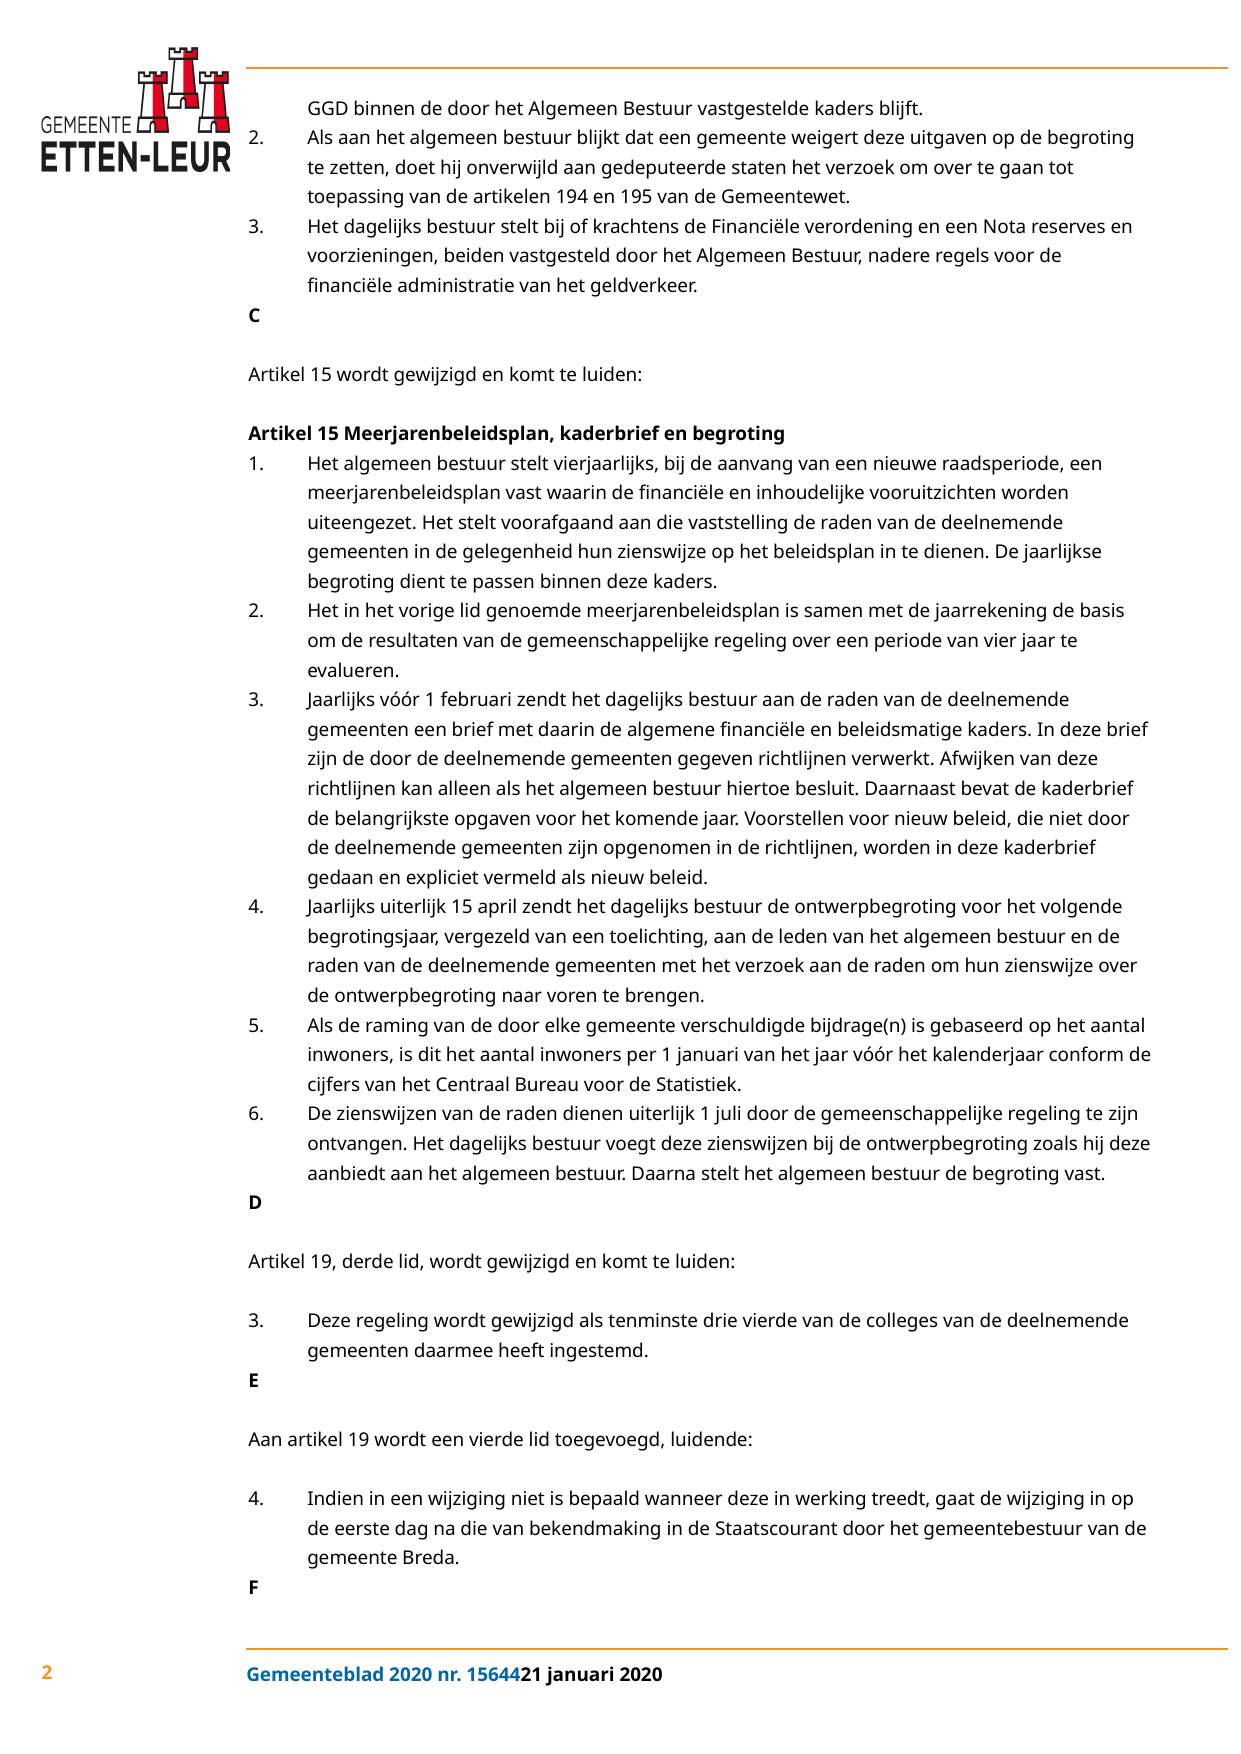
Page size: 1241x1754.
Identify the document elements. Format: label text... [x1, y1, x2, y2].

list Het dagelijks bestuur stelt bij of krachtens de Financiële verordening en een Nota reserves en voorzieningen, beiden vastgesteld door het Algemeen Bestuur, nadere regels voor de financiële administratie van het geldverkeer. [248, 213, 1152, 298]
list Het algemeen bestuur stelt vierjaarlijks, bij de aanvang van een nieuwe raadsperiode, een meerjarenbeleidsplan vast waarin de financiële en inhoudelijke vooruitzichten worden uiteengezet. Het stelt voorafgaand aan die vaststelling de raden van de deelnemende gemeenten in de gelegenheid hun zienswijze op het beleidsplan in te dienen. De jaarlijkse begroting dient te passen binnen deze kaders. [248, 450, 1152, 594]
list GGD binnen de door het Algemeen Bestuur vastgestelde kaders blijft. [248, 95, 1152, 121]
list Als aan het algemeen bestuur blijkt dat een gemeente weigert deze uitgaven op de begroting te zetten, doet hij onverwijld aan gedeputeerde staten het verzoek om over te gaan tot toepassing van de artikelen 194 en 195 van de Gemeentewet. [248, 124, 1152, 209]
list Indien in een wijziging niet is bepaald wanneer deze in werking treedt, gaat de wijziging in op de eerste dag na die van bekendmaking in de Staatscourant door het gemeentebestuur van de gemeente Breda. [248, 1485, 1152, 1570]
text Aan artikel 19 wordt een vierde lid toegevoegd, luidende: [248, 1426, 1152, 1452]
list Deze regeling wordt gewijzigd als tenminste drie vierde van de colleges van de deelnemende gemeenten daarmee heeft ingestemd. [248, 1308, 1152, 1363]
picture [41, 47, 231, 172]
list Als de raming van de door elke gemeente verschuldigde bijdrage(n) is gebaseerd op het aantal inwoners, is dit het aantal inwoners per 1 januari van het jaar vóór het kalenderjaar conform de cijfers van het Centraal Bureau voor de Statistiek. [248, 1012, 1152, 1097]
list De zienswijzen van de raden dienen uiterlijk 1 juli door de gemeenschappelijke regeling te zijn ontvangen. Het dagelijks bestuur voegt deze zienswijzen bij de ontwerpbegroting zoals hij deze aanbiedt aan het algemeen bestuur. Daarna stelt het algemeen bestuur de begroting vast. [248, 1101, 1152, 1186]
text E [248, 1367, 1152, 1393]
text Artikel 15 wordt gewijzigd en komt te luiden: [248, 361, 1152, 387]
text Artikel 19, derde lid, wordt gewijzigd en komt te luiden: [248, 1248, 1152, 1274]
text Artikel 15 Meerjarenbeleidsplan, kaderbrief en begroting [248, 420, 1152, 446]
list Het in het vorige lid genoemde meerjarenbeleidsplan is samen met de jaarrekening de basis om de resultaten van de gemeenschappelijke regeling over een periode van vier jaar te evalueren. [248, 598, 1152, 683]
text D [248, 1189, 1152, 1215]
text C [248, 302, 1152, 328]
list Jaarlijks vóór 1 februari zendt het dagelijks bestuur aan de raden van de deelnemende gemeenten een brief met daarin de algemene financiële en beleidsmatige kaders. In deze brief zijn de door de deelnemende gemeenten gegeven richtlijnen verwerkt. Afwijken van deze richtlijnen kan alleen als het algemeen bestuur hiertoe besluit. Daarnaast bevat de kaderbrief de belangrijkste opgaven voor het komende jaar. Voorstellen voor nieuw beleid, die niet door de deelnemende gemeenten zijn opgenomen in de richtlijnen, worden in deze kaderbrief gedaan en expliciet vermeld als nieuw beleid. [248, 686, 1152, 890]
text F [248, 1574, 1152, 1600]
list Jaarlijks uiterlijk 15 april zendt het dagelijks bestuur de ontwerpbegroting voor het volgende begrotingsjaar, vergezeld van een toelichting, aan de leden van het algemeen bestuur en de raden van de deelnemende gemeenten met het verzoek aan de raden om hun zienswijze over de ontwerpbegroting naar voren te brengen. [248, 893, 1152, 1008]
